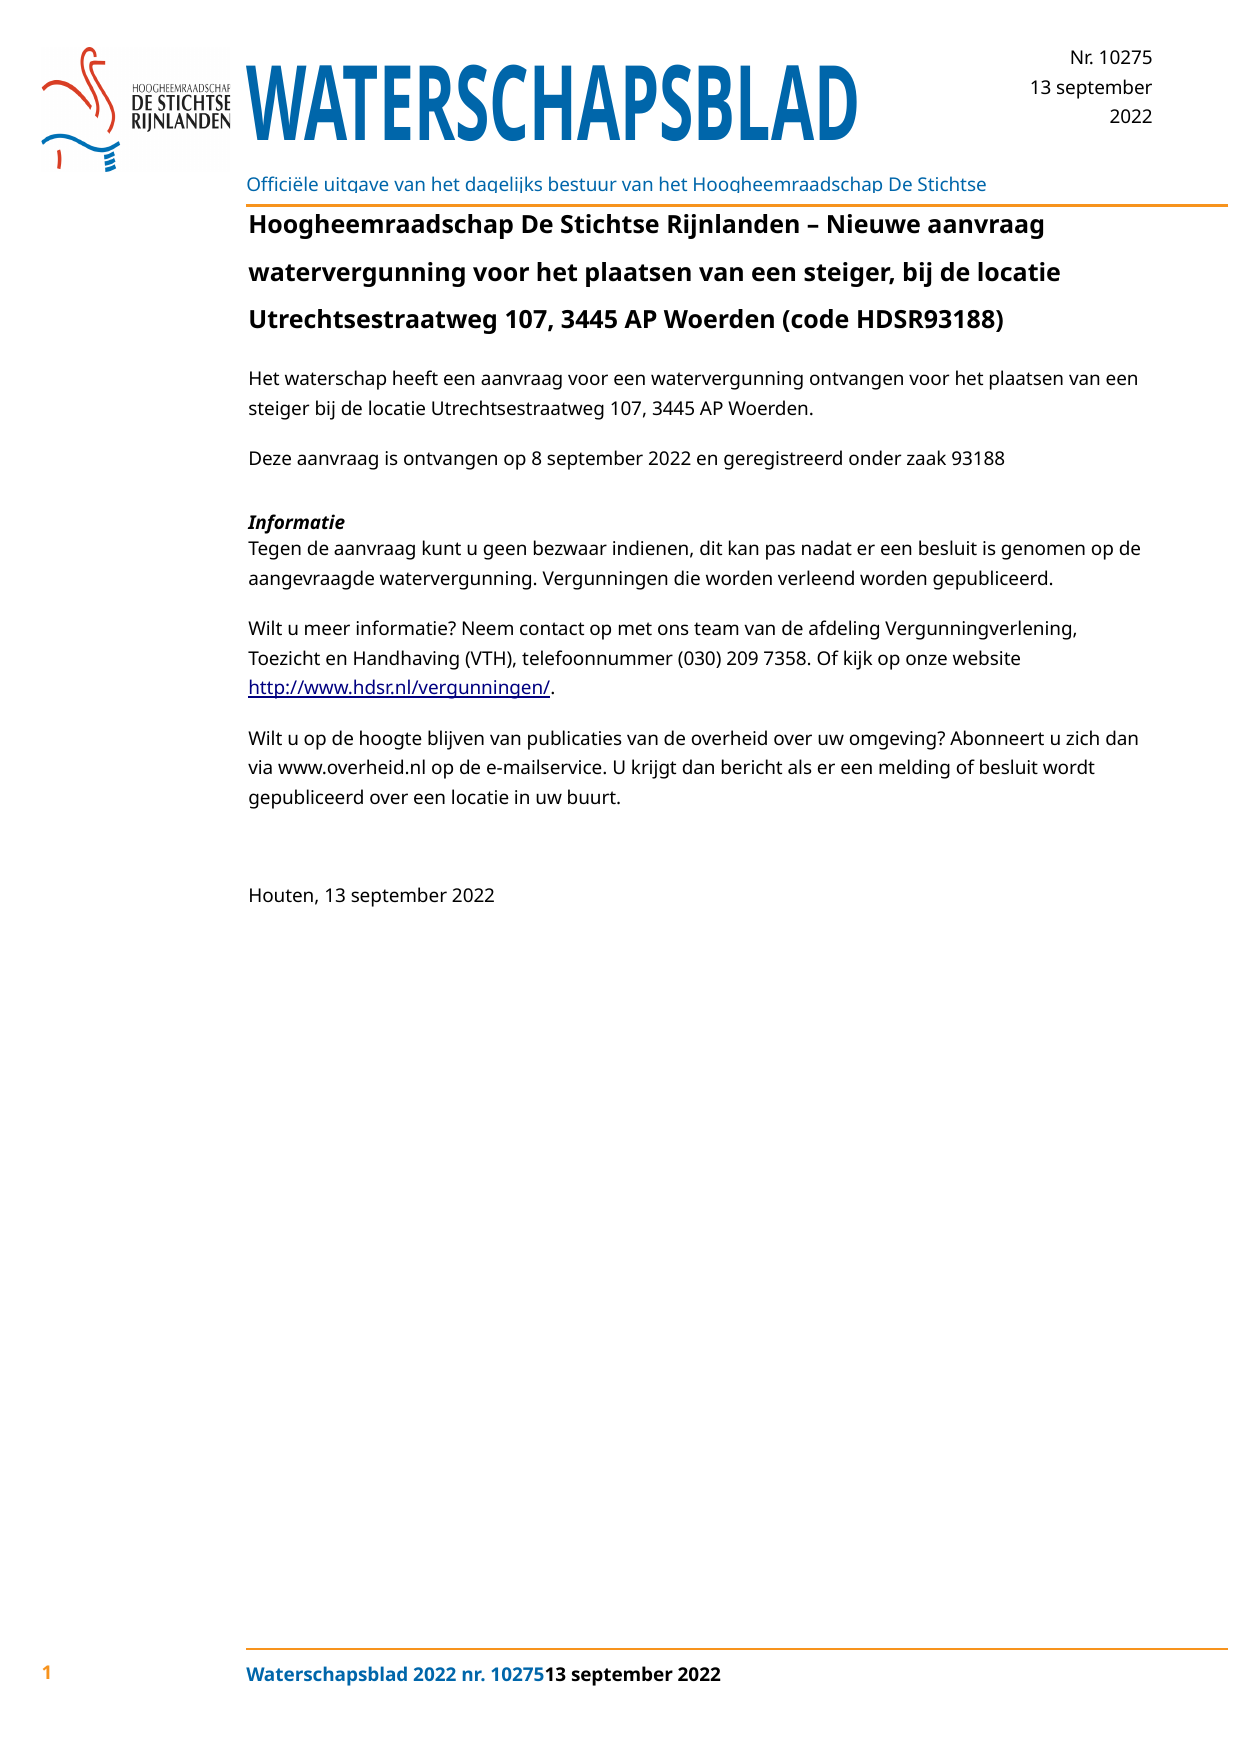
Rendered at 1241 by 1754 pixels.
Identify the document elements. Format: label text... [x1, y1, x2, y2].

picture [41, 47, 231, 172]
text Deze aanvraag is ontvangen op 8 september 2022 en geregistreerd onder zaak 93188 [248, 446, 1152, 471]
text Wilt u meer informatie? Neem contact op met ons team van de afdeling Vergunningverlening, Toezicht en Handhaving (VTH), telefoonnummer (030) 209 7358. Of kijk op onze website http://www.hdsr.nl/vergunningen/. [248, 615, 1152, 700]
text Tegen de aanvraag kunt u geen bezwaar indienen, dit kan pas nadat er een besluit is genomen op de aangevraagde watervergunning. Vergunningen die worden verleend worden gepubliceerd. [248, 535, 1152, 591]
text Hoogheemraadschap De Stichtse Rijnlanden – Nieuwe aanvraag watervergunning voor het plaatsen van een steiger, bij de locatie Utrechtsestraatweg 107, 3445 AP Woerden (code HDSR93188) [248, 207, 1152, 336]
text Informatie [248, 509, 1152, 535]
text Houten, 13 september 2022 [248, 882, 1152, 908]
text Het waterschap heeft een aanvraag voor een watervergunning ontvangen voor het plaatsen van een steiger bij de locatie Utrechtsestraatweg 107, 3445 AP Woerden. [248, 366, 1152, 421]
text Wilt u op de hoogte blijven van publicaties van de overheid over uw omgeving? Abonneert u zich dan via www.overheid.nl op de e-mailservice. U krijgt dan bericht als er een melding of besluit wordt gepubliceerd over een locatie in uw buurt. [248, 725, 1152, 810]
